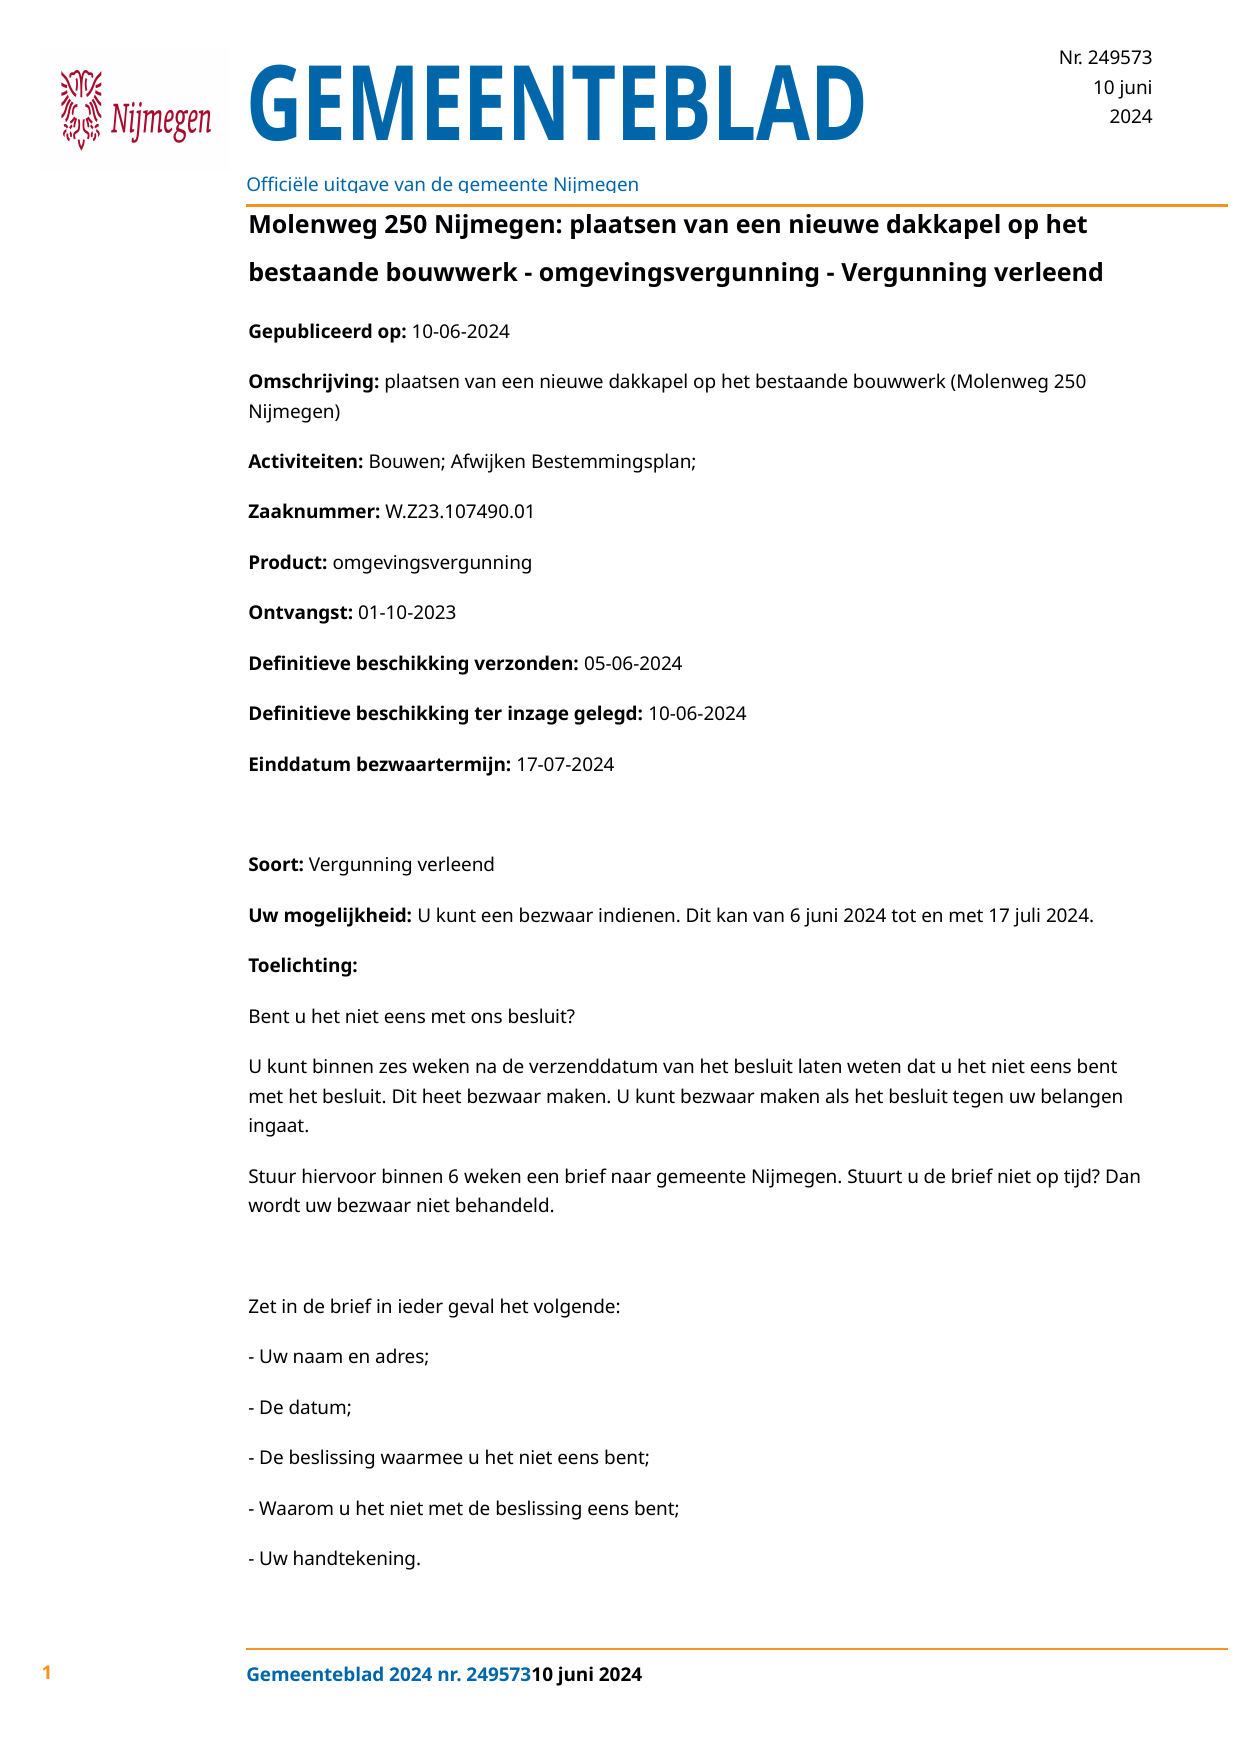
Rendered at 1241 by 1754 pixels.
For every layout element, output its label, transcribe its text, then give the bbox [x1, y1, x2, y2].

text Soort: Vergunning verleend [248, 852, 1152, 877]
text Gepubliceerd op: 10-06-2024 [248, 318, 1152, 344]
text Zaaknummer: W.Z23.107490.01 [248, 499, 1152, 524]
text Omschrijving: plaatsen van een nieuwe dakkapel op het bestaande bouwwerk (Molenweg 250 Nijmegen) [248, 368, 1152, 424]
text Definitieve beschikking verzonden: 05-06-2024 [248, 650, 1152, 676]
text Bent u het niet eens met ons besluit? [248, 1003, 1152, 1029]
text Definitieve beschikking ter inzage gelegd: 10-06-2024 [248, 700, 1152, 726]
text Uw mogelijkheid: U kunt een bezwaar indienen. Dit kan van 6 juni 2024 tot en met 17 juli 2024. [248, 902, 1152, 928]
text - De beslissing waarmee u het niet eens bent; [248, 1444, 1152, 1470]
text Zet in de brief in ieder geval het volgende: [248, 1293, 1152, 1319]
text Einddatum bezwaartermijn: 17-07-2024 [248, 751, 1152, 777]
text - De datum; [248, 1394, 1152, 1420]
text Product: omgevingsvergunning [248, 549, 1152, 575]
text Activiteiten: Bouwen; Afwijken Bestemmingsplan; [248, 448, 1152, 474]
text Toelichting: [248, 952, 1152, 978]
text - Waarom u het niet met de beslissing eens bent; [248, 1495, 1152, 1521]
text - Uw handtekening. [248, 1545, 1152, 1571]
text Stuur hiervoor binnen 6 weken een brief naar gemeente Nijmegen. Stuurt u de brief niet op tijd? Dan wordt uw bezwaar niet behandeld. [248, 1163, 1152, 1218]
text - Uw naam en adres; [248, 1344, 1152, 1369]
text Molenweg 250 Nijmegen: plaatsen van een nieuwe dakkapel op het bestaande bouwwerk - omgevingsvergunning - Vergunning verleend [248, 207, 1152, 288]
text Ontvangst: 01-10-2023 [248, 599, 1152, 625]
picture [41, 47, 231, 172]
text U kunt binnen zes weken na de verzenddatum van het besluit laten weten dat u het niet eens bent met het besluit. Dit heet bezwaar maken. U kunt bezwaar maken als het besluit tegen uw belangen ingaat. [248, 1053, 1152, 1138]
